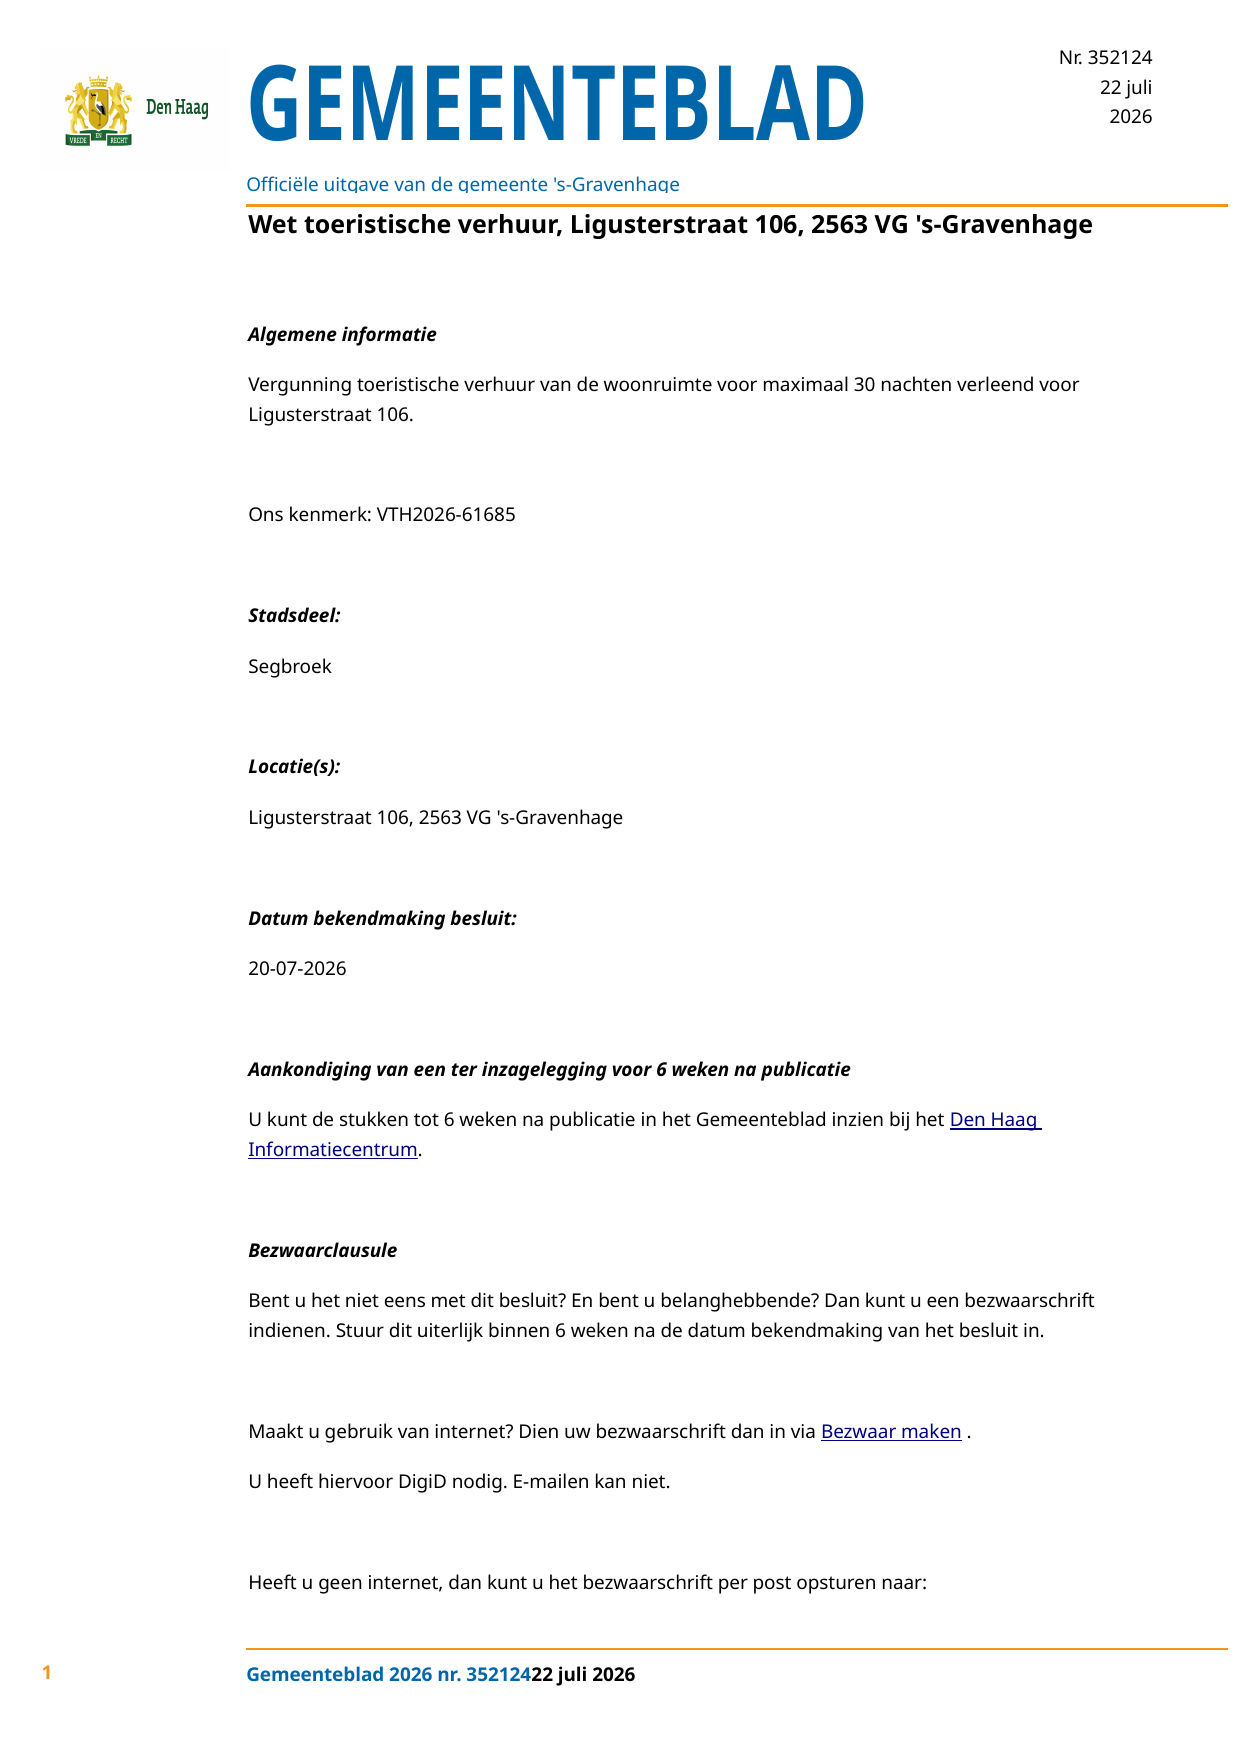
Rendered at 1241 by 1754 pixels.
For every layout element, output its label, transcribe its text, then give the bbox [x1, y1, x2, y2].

text Algemene informatie [248, 321, 1152, 346]
text Locatie(s): [248, 754, 1152, 779]
text U kunt de stukken tot 6 weken na publicatie in het Gemeenteblad inzien bij het Den Haag Informatiecentrum. [248, 1107, 1152, 1162]
text Bent u het niet eens met dit besluit? En bent u belanghebbende? Dan kunt u een bezwaarschrift indienen. Stuur dit uiterlijk binnen 6 weken na de datum bekendmaking van het besluit in. [248, 1287, 1152, 1343]
picture [41, 47, 231, 172]
text 20-07-2026 [248, 955, 1152, 981]
text Ligusterstraat 106, 2563 VG 's-Gravenhage [248, 804, 1152, 830]
text Segbroek [248, 653, 1152, 678]
text Vergunning toeristische verhuur van de woonruimte voor maximaal 30 nachten verleend voor Ligusterstraat 106. [248, 371, 1152, 426]
text Heeft u geen internet, dan kunt u het bezwaarschrift per post opsturen naar: [248, 1569, 1152, 1595]
text Maakt u gebruik van internet? Dien uw bezwaarschrift dan in via Bezwaar maken . [248, 1418, 1152, 1443]
text Ons kenmerk: VTH2026-61685 [248, 502, 1152, 527]
text Aankondiging van een ter inzagelegging voor 6 weken na publicatie [248, 1056, 1152, 1082]
text Stadsdeel: [248, 602, 1152, 628]
text Bezwaarclausule [248, 1237, 1152, 1263]
text Datum bekendmaking besluit: [248, 905, 1152, 931]
text Wet toeristische verhuur, Ligusterstraat 106, 2563 VG 's-Gravenhage [248, 207, 1152, 241]
text U heeft hiervoor DigiD nodig. E-mailen kan niet. [248, 1468, 1152, 1494]
